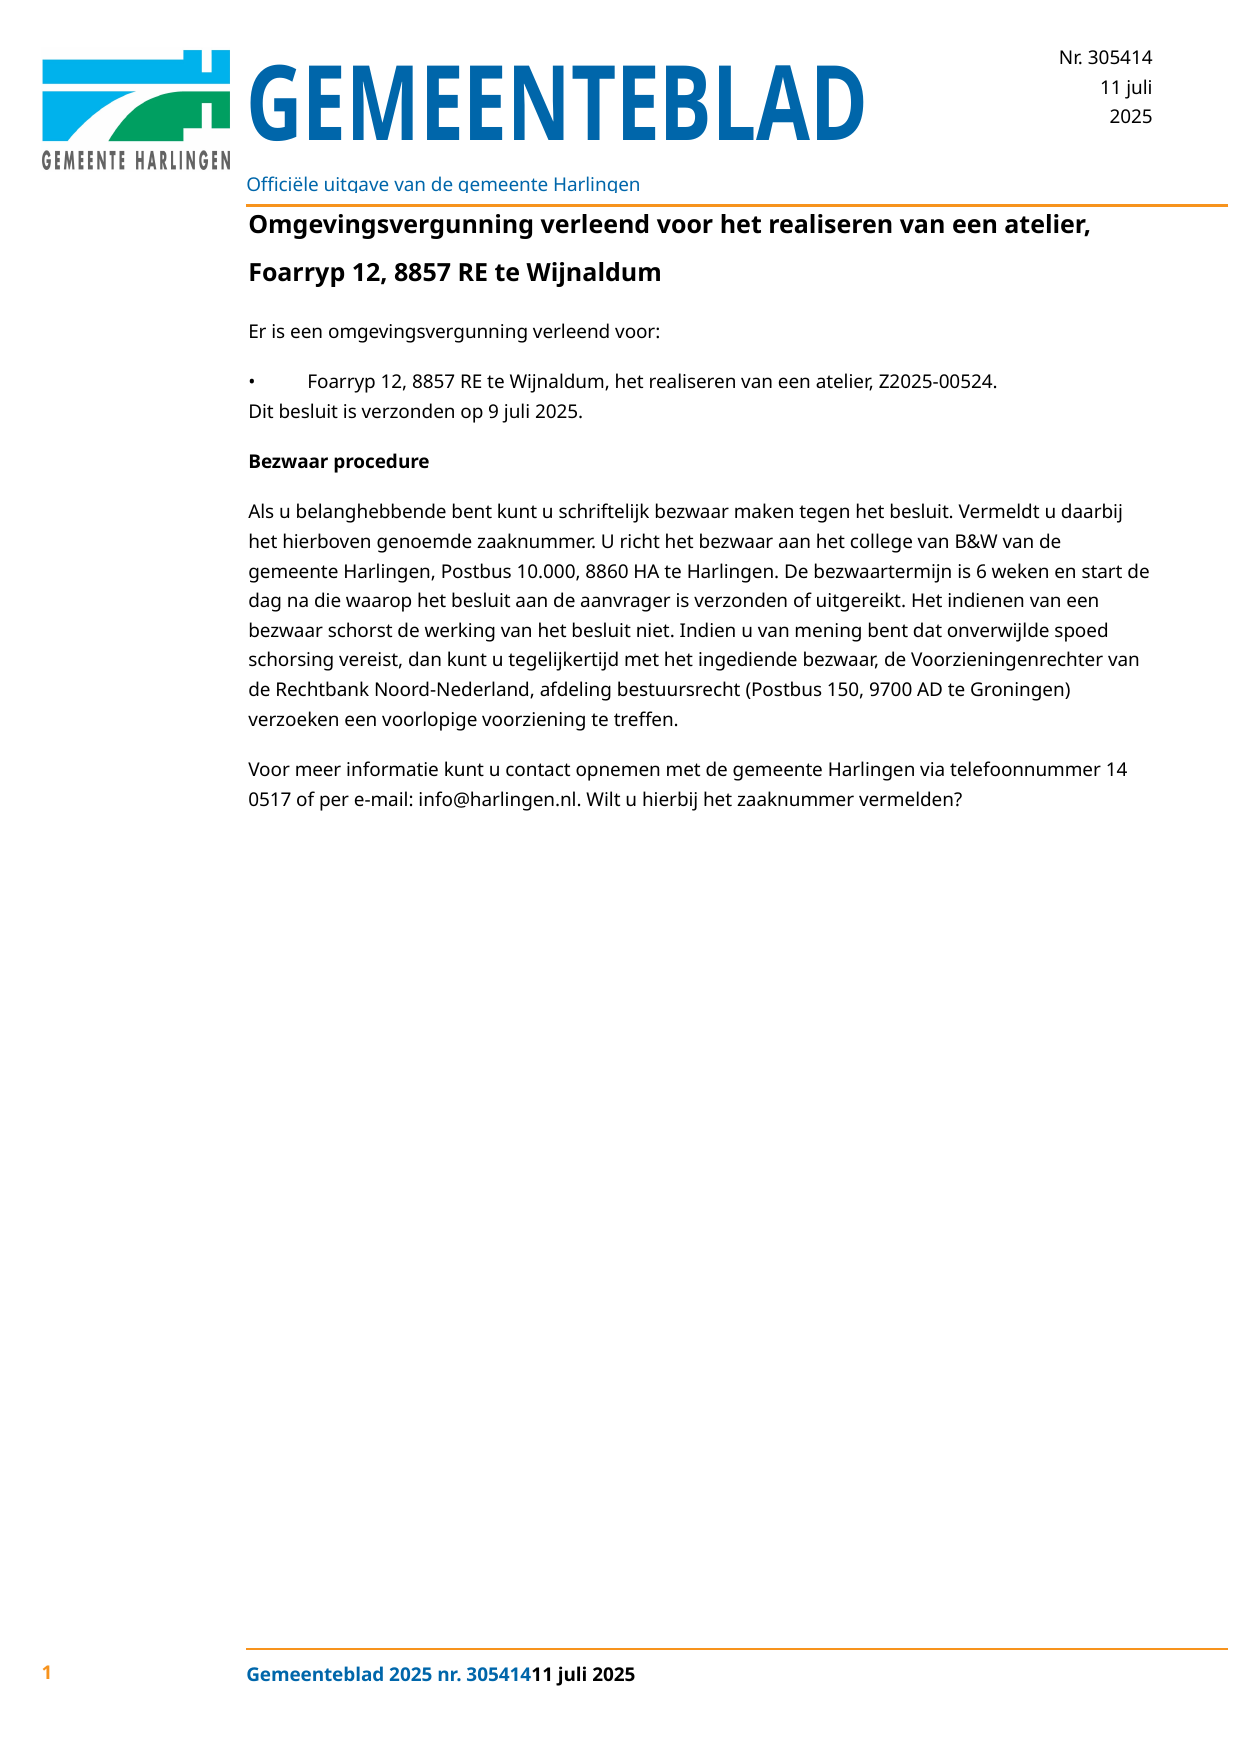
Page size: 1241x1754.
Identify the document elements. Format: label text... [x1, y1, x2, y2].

text Voor meer informatie kunt u contact opnemen met de gemeente Harlingen via telefoonnummer 14 0517 of per e-mail: info@harlingen.nl. Wilt u hierbij het zaaknummer vermelden? [248, 756, 1152, 812]
text Als u belanghebbende bent kunt u schriftelijk bezwaar maken tegen het besluit. Vermeldt u daarbij het hierboven genoemde zaaknummer. U richt het bezwaar aan het college van B&W van de gemeente Harlingen, Postbus 10.000, 8860 HA te Harlingen. De bezwaartermijn is 6 weken en start de dag na die waarop het besluit aan de aanvrager is verzonden of uitgereikt. Het indienen van een bezwaar schorst de werking van het besluit niet. Indien u van mening bent dat onverwijlde spoed schorsing vereist, dan kunt u tegelijkertijd met het ingediende bezwaar, de Voorzieningenrechter van de Rechtbank Noord-Nederland, afdeling bestuursrecht (Postbus 150, 9700 AD te Groningen) verzoeken een voorlopige voorziening te treffen. [248, 499, 1152, 732]
list Foarryp 12, 8857 RE te Wijnaldum, het realiseren van een atelier, Z2025-00524. [248, 368, 1152, 394]
text Omgevingsvergunning verleend voor het realiseren van een atelier, Foarryp 12, 8857 RE te Wijnaldum [248, 207, 1152, 288]
picture [41, 47, 231, 172]
text Dit besluit is verzonden op 9 juli 2025. [248, 398, 1152, 424]
text Bezwaar procedure [248, 448, 1152, 474]
text Er is een omgevingsvergunning verleend voor: [248, 318, 1152, 344]
